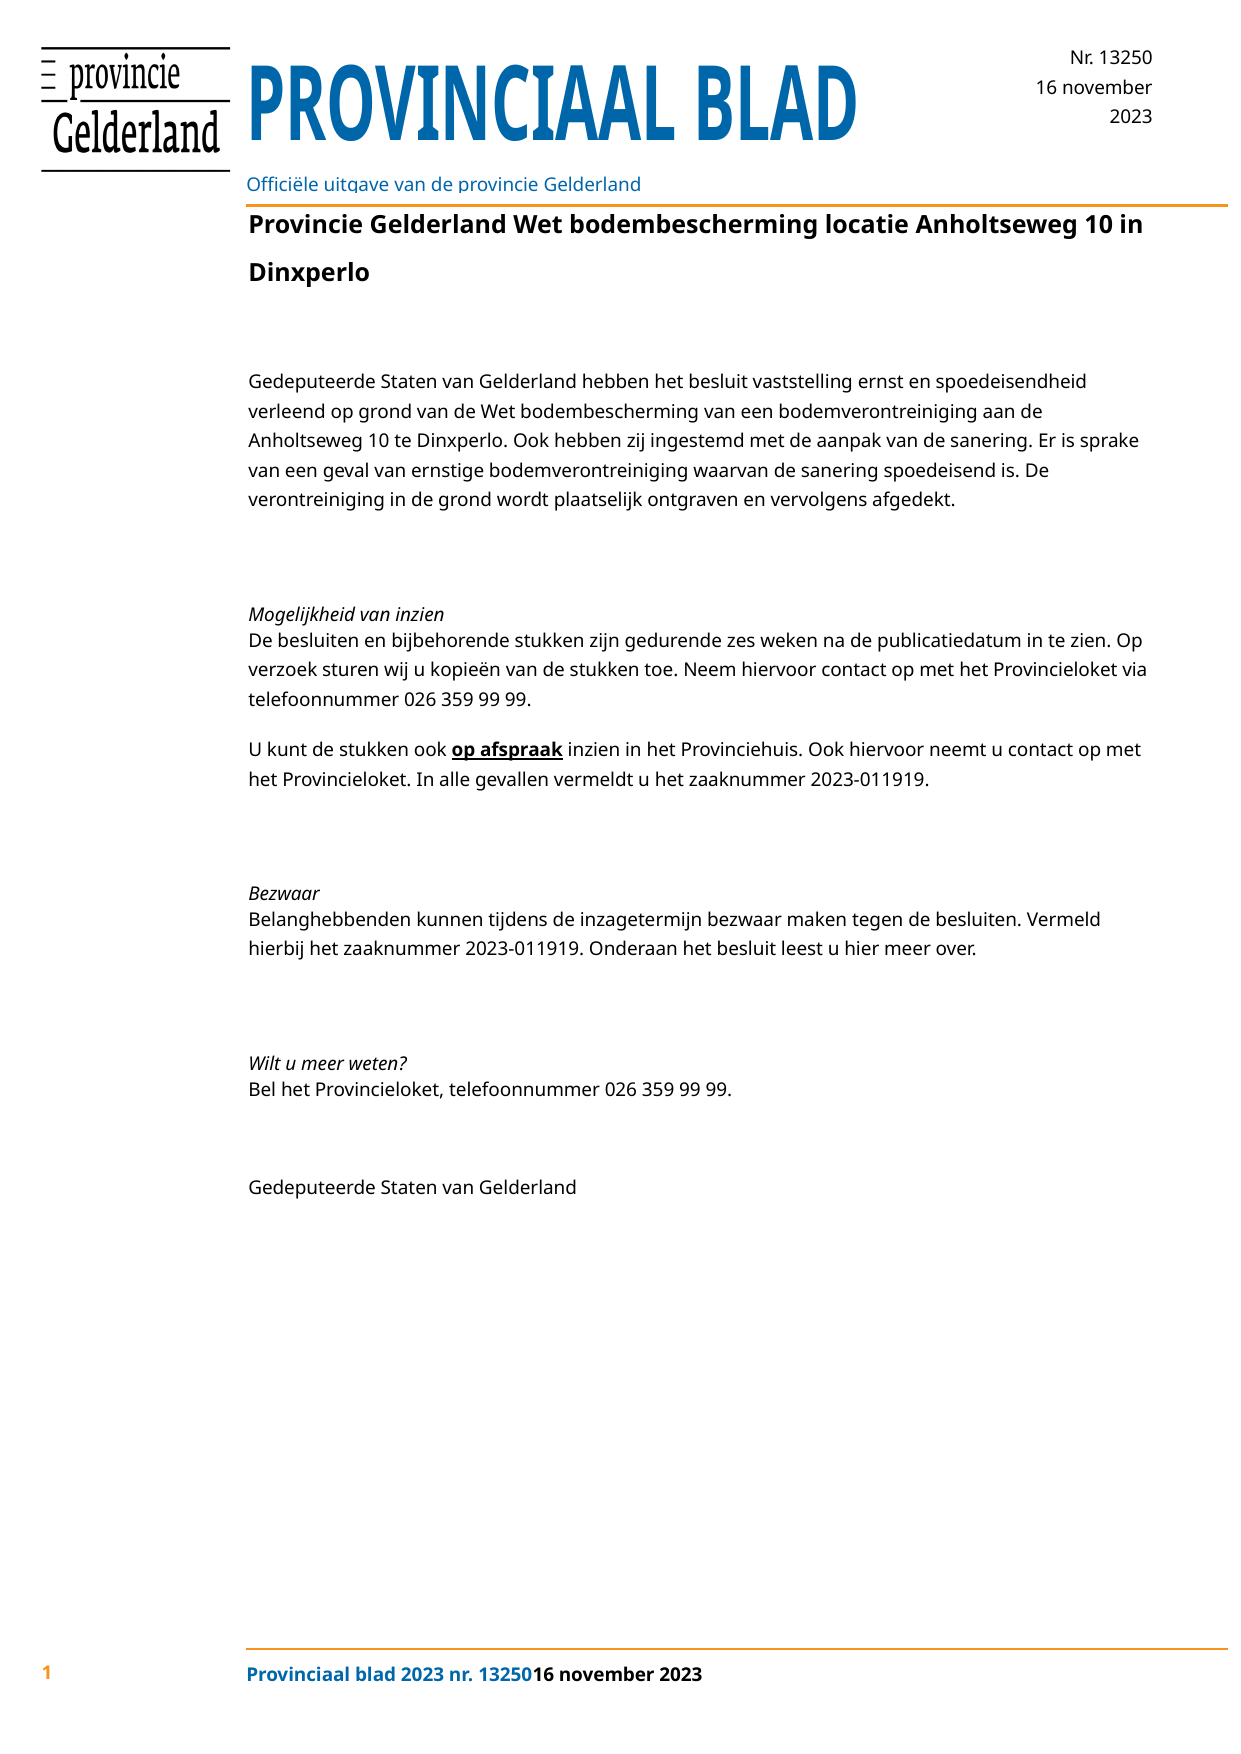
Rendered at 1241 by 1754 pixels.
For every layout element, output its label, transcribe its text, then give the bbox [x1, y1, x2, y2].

picture [41, 47, 231, 172]
text Gedeputeerde Staten van Gelderland [248, 1174, 1152, 1200]
text Mogelijkheid van inzien [248, 601, 1152, 627]
text Belanghebbenden kunnen tijdens de inzagetermijn bezwaar maken tegen de besluiten. Vermeld hierbij het zaaknummer 2023-011919. Onderaan het besluit leest u hier meer over. [248, 906, 1152, 961]
text Bezwaar [248, 880, 1152, 906]
text Bel het Provincieloket, telefoonnummer 026 359 99 99. [248, 1076, 1152, 1101]
text U kunt de stukken ook op afspraak inzien in het Provinciehuis. Ook hiervoor neemt u contact op met het Provincieloket. In alle gevallen vermeldt u het zaaknummer 2023-011919. [248, 736, 1152, 792]
text Provincie Gelderland Wet bodembescherming locatie Anholtseweg 10 in Dinxperlo [248, 207, 1152, 288]
text Wilt u meer weten? [248, 1050, 1152, 1076]
text De besluiten en bijbehorende stukken zijn gedurende zes weken na de publicatiedatum in te zien. Op verzoek sturen wij u kopieën van de stukken toe. Neem hiervoor contact op met het Provincieloket via telefoonnummer 026 359 99 99. [248, 627, 1152, 712]
text Gedeputeerde Staten van Gelderland hebben het besluit vaststelling ernst en spoedeisendheid verleend op grond van de Wet bodembescherming van een bodemverontreiniging aan de Anholtseweg 10 te Dinxperlo. Ook hebben zij ingestemd met de aanpak van de sanering. Er is sprake van een geval van ernstige bodemverontreiniging waarvan de sanering spoedeisend is. De verontreiniging in de grond wordt plaatselijk ontgraven en vervolgens afgedekt. [248, 368, 1152, 512]
